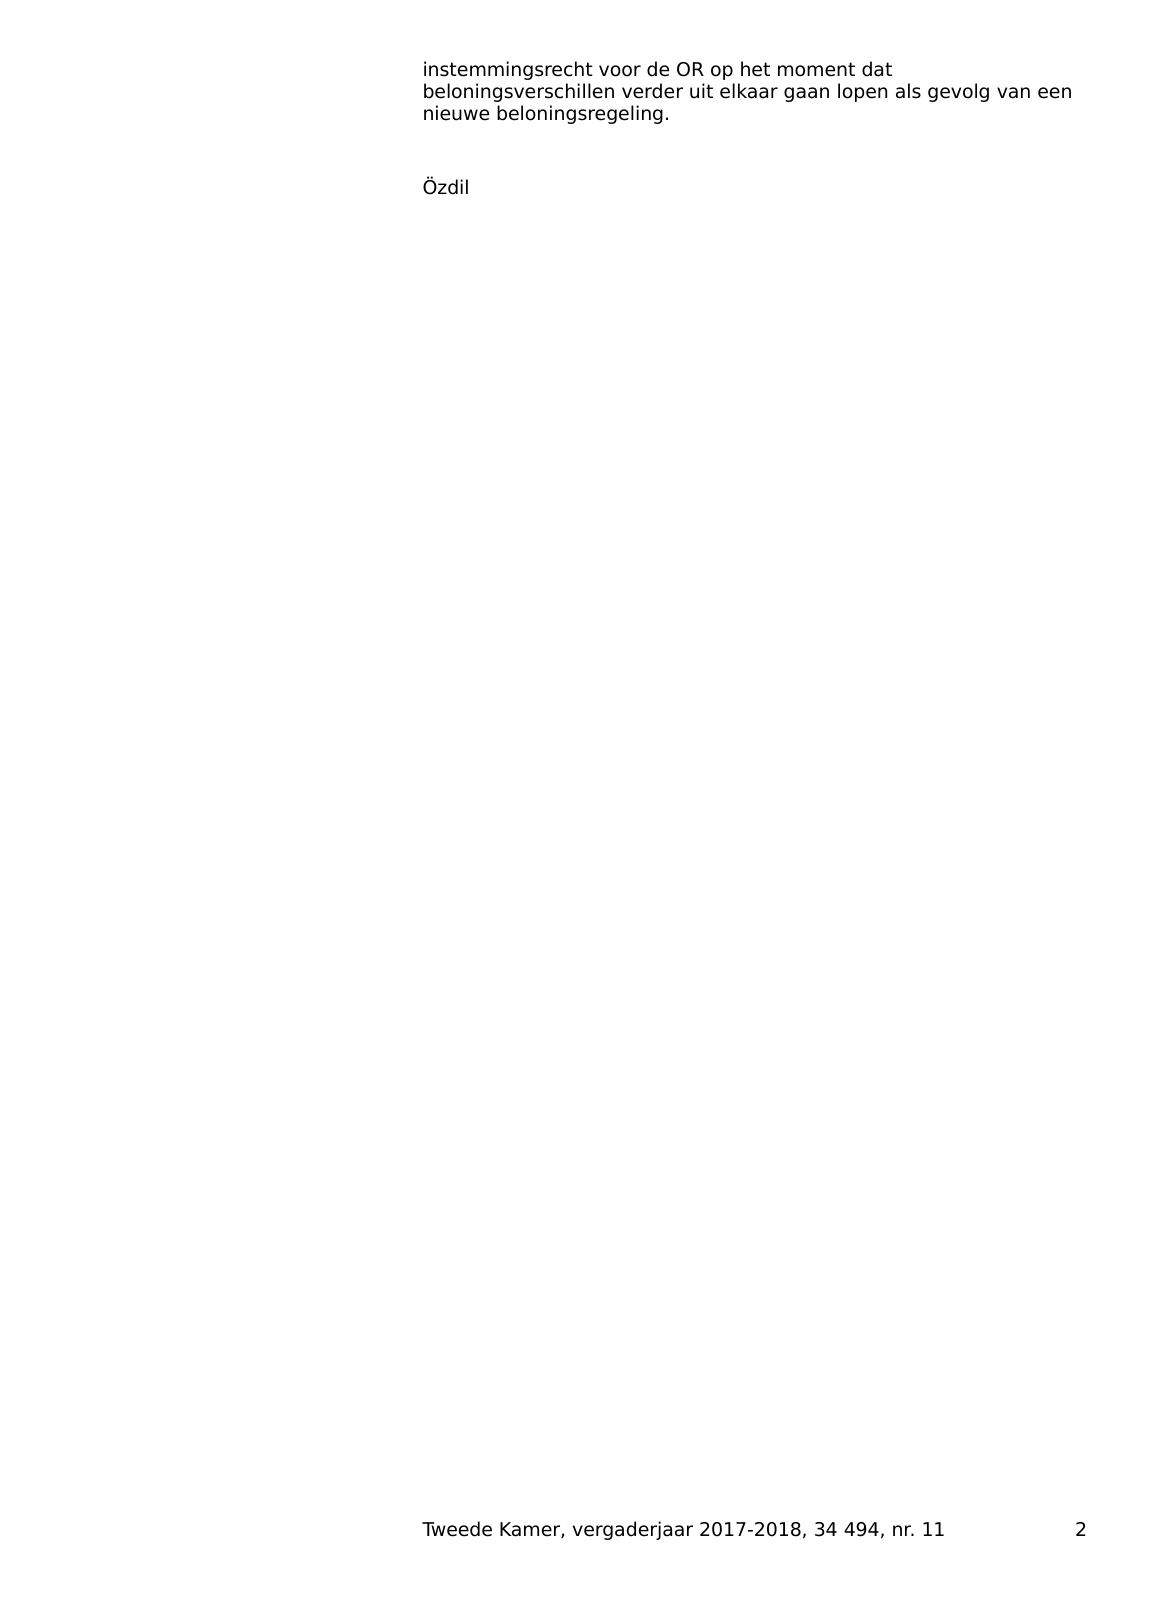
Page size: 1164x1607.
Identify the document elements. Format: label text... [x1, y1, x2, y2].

text instemmingsrecht voor de OR op het moment dat beloningsverschillen verder uit elkaar gaan lopen als gevolg van een nieuwe beloningsregeling. [422, 59, 1087, 125]
text Özdil [422, 155, 1087, 199]
